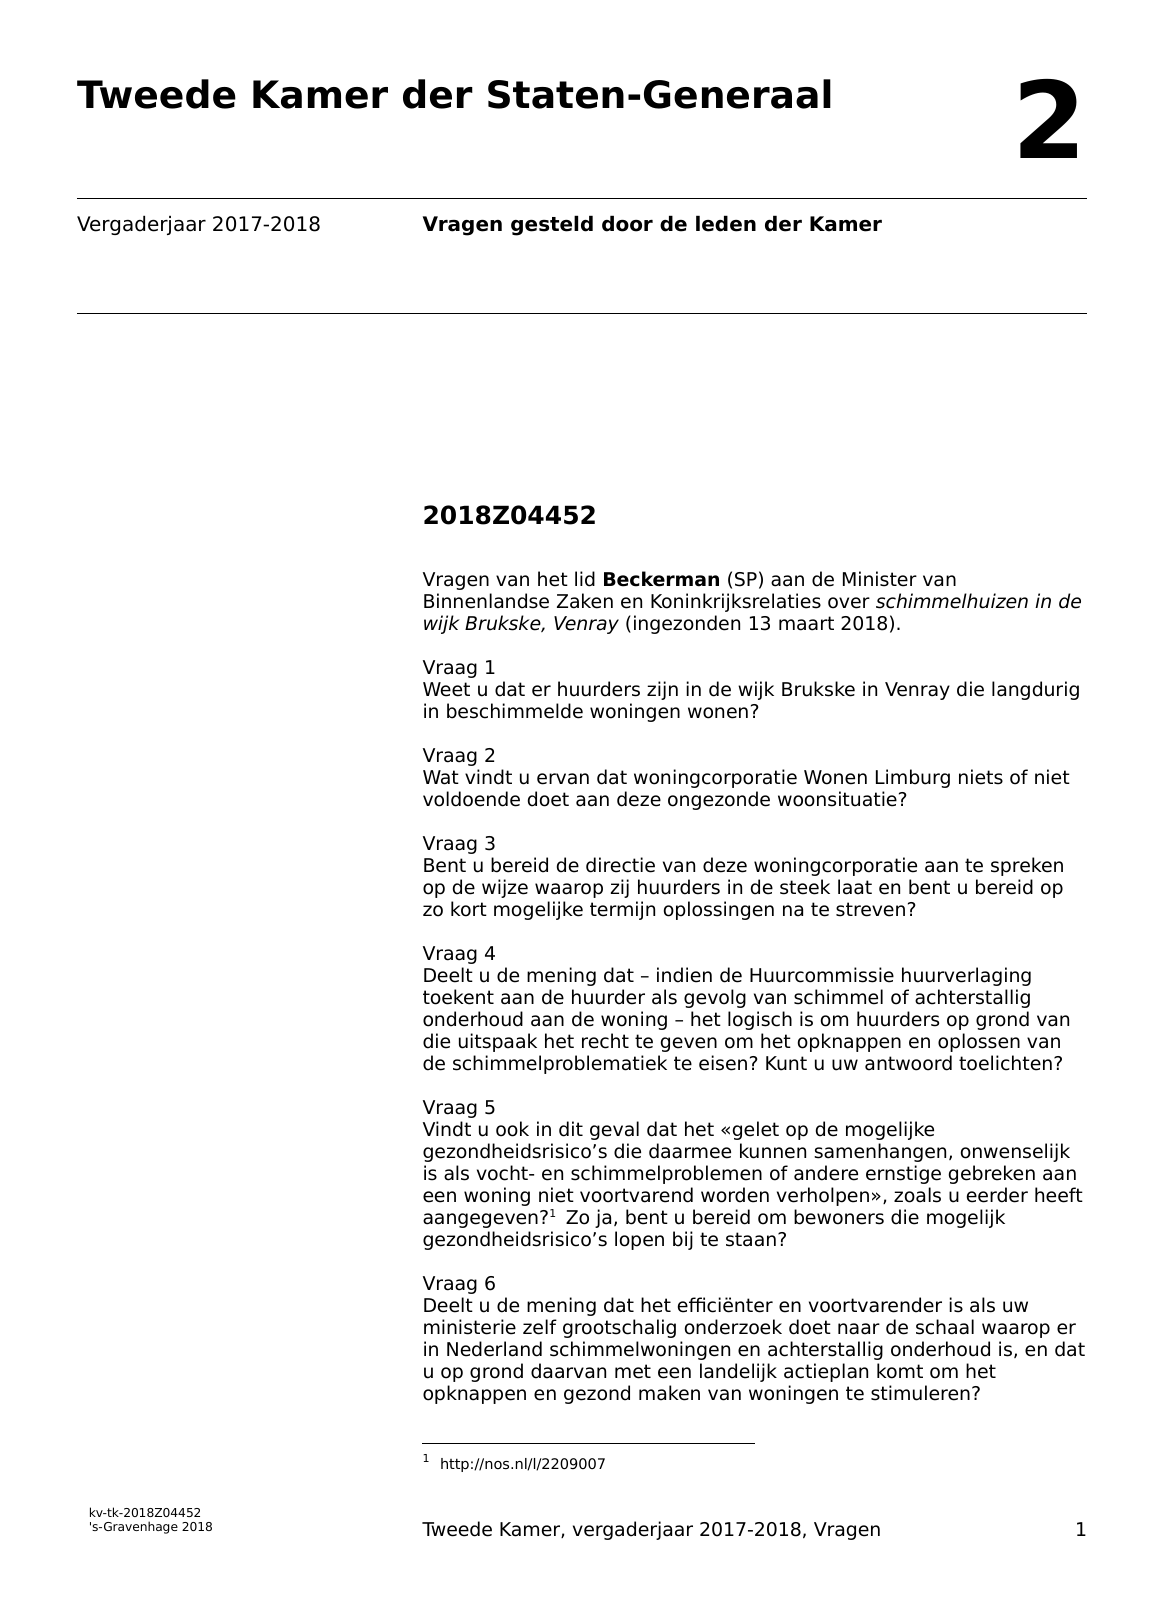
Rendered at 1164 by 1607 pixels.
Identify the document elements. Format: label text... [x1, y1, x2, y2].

text Vragen van het lid Beckerman (SP) aan de Minister van Binnenlandse Zaken en Koninkrijksrelaties over schimmelhuizen in de wijk Brukske, Venray (ingezonden 13 maart 2018). [422, 569, 1087, 635]
text Vraag 5 [422, 1097, 1087, 1119]
text Deelt u de mening dat het efficiënter en voortvarender is als uw ministerie zelf grootschalig onderzoek doet naar de schaal waarop er in Nederland schimmelwoningen en achterstallig onderhoud is, en dat u op grond daarvan met een landelijk actieplan komt om het opknappen en gezond maken van woningen te stimuleren? [422, 1295, 1087, 1405]
text Vraag 6 [422, 1273, 1087, 1295]
text Weet u dat er huurders zijn in de wijk Brukske in Venray die langdurig in beschimmelde woningen wonen? [422, 679, 1087, 723]
text Vraag 3 [422, 833, 1087, 855]
text Deelt u de mening dat – indien de Huurcommissie huurverlaging toekent aan de huurder als gevolg van schimmel of achterstallig onderhoud aan de woning – het logisch is om huurders op grond van die uitspaak het recht te geven om het opknappen en oplossen van de schimmelproblematiek te eisen? Kunt u uw antwoord toelichten? [422, 965, 1087, 1075]
text Vraag 4 [422, 943, 1087, 965]
text 2018Z04452 [422, 501, 1087, 531]
text Vraag 1 [422, 657, 1087, 679]
table_cell Vragen gesteld door de leden der Kamer [422, 199, 1087, 313]
text Vraag 2 [422, 745, 1087, 767]
table_header Tweede Kamer der Staten-Generaal [77, 59, 886, 198]
table_header 2 [886, 59, 1087, 198]
text Bent u bereid de directie van deze woningcorporatie aan te spreken op de wijze waarop zij huurders in de steek laat en bent u bereid op zo kort mogelijke termijn oplossingen na te streven? [422, 855, 1087, 921]
table_cell Vergaderjaar 2017-2018 [77, 199, 422, 313]
text Vindt u ook in dit geval dat het «gelet op de mogelijke gezondheidsrisico’s die daarmee kunnen samenhangen, onwenselijk is als vocht- en schimmelproblemen of andere ernstige gebreken aan een woning niet voortvarend worden verholpen», zoals u eerder heeft aangegeven? Zo ja, bent u bereid om bewoners die mogelijk gezondheidsrisico’s lopen bij te staan? [422, 1119, 1087, 1251]
text kv-tk-2018Z04452 [88, 1506, 323, 1520]
text http://nos.nl/l/2209007 [422, 1452, 1087, 1474]
text 's-Gravenhage 2018 [88, 1520, 323, 1534]
text Wat vindt u ervan dat woningcorporatie Wonen Limburg niets of niet voldoende doet aan deze ongezonde woonsituatie? [422, 767, 1087, 811]
